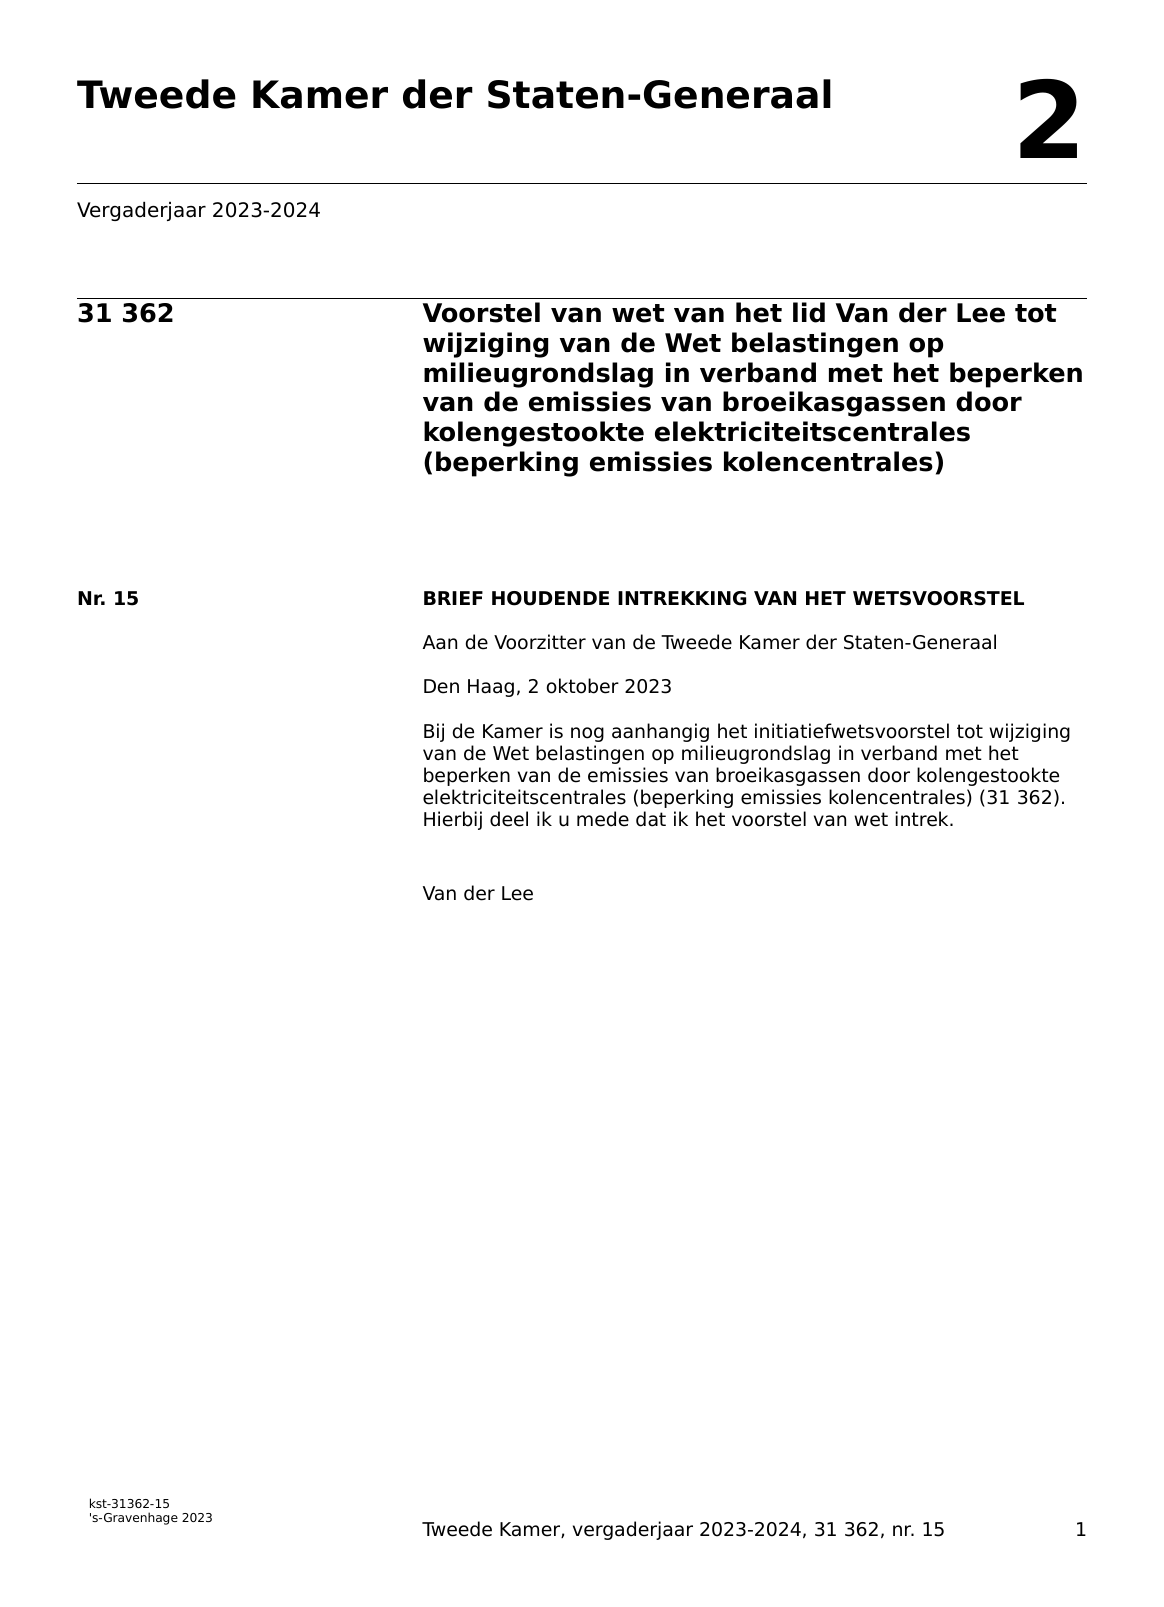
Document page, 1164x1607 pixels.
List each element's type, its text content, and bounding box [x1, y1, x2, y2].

table_header Tweede Kamer der Staten-Generaal [77, 59, 886, 183]
text Bij de Kamer is nog aanhangig het initiatiefwetsvoorstel tot wijziging van de Wet belastingen op milieugrondslag in verband met het beperken van de emissies van broeikasgassen door kolengestookte elektriciteitscentrales (beperking emissies kolencentrales) (31 362). Hierbij deel ik u mede dat ik het voorstel van wet intrek. [422, 721, 1087, 831]
text 's-Gravenhage 2023 [88, 1511, 323, 1525]
table_cell Vergaderjaar 2023-2024 [77, 184, 1087, 298]
table_header 2 [886, 59, 1087, 183]
text kst-31362-15 [88, 1497, 323, 1511]
text Aan de Voorzitter van de Tweede Kamer der Staten-Generaal [422, 632, 1087, 654]
text Den Haag, 2 oktober 2023 [422, 676, 1087, 698]
text Van der Lee [422, 861, 1087, 904]
subtitle 31 362 Voorstel van wet van het lid Van der Lee tot wijziging van de Wet belastingen op milieugrondslag in verband met het beperken van de emissies van broeikasgassen door kolengestookte elektriciteitscentrales (beperking emissies kolencentrales) [77, 299, 1087, 477]
subtitle Nr. 15 BRIEF HOUDENDE INTREKKING VAN HET WETSVOORSTEL [77, 588, 1087, 610]
